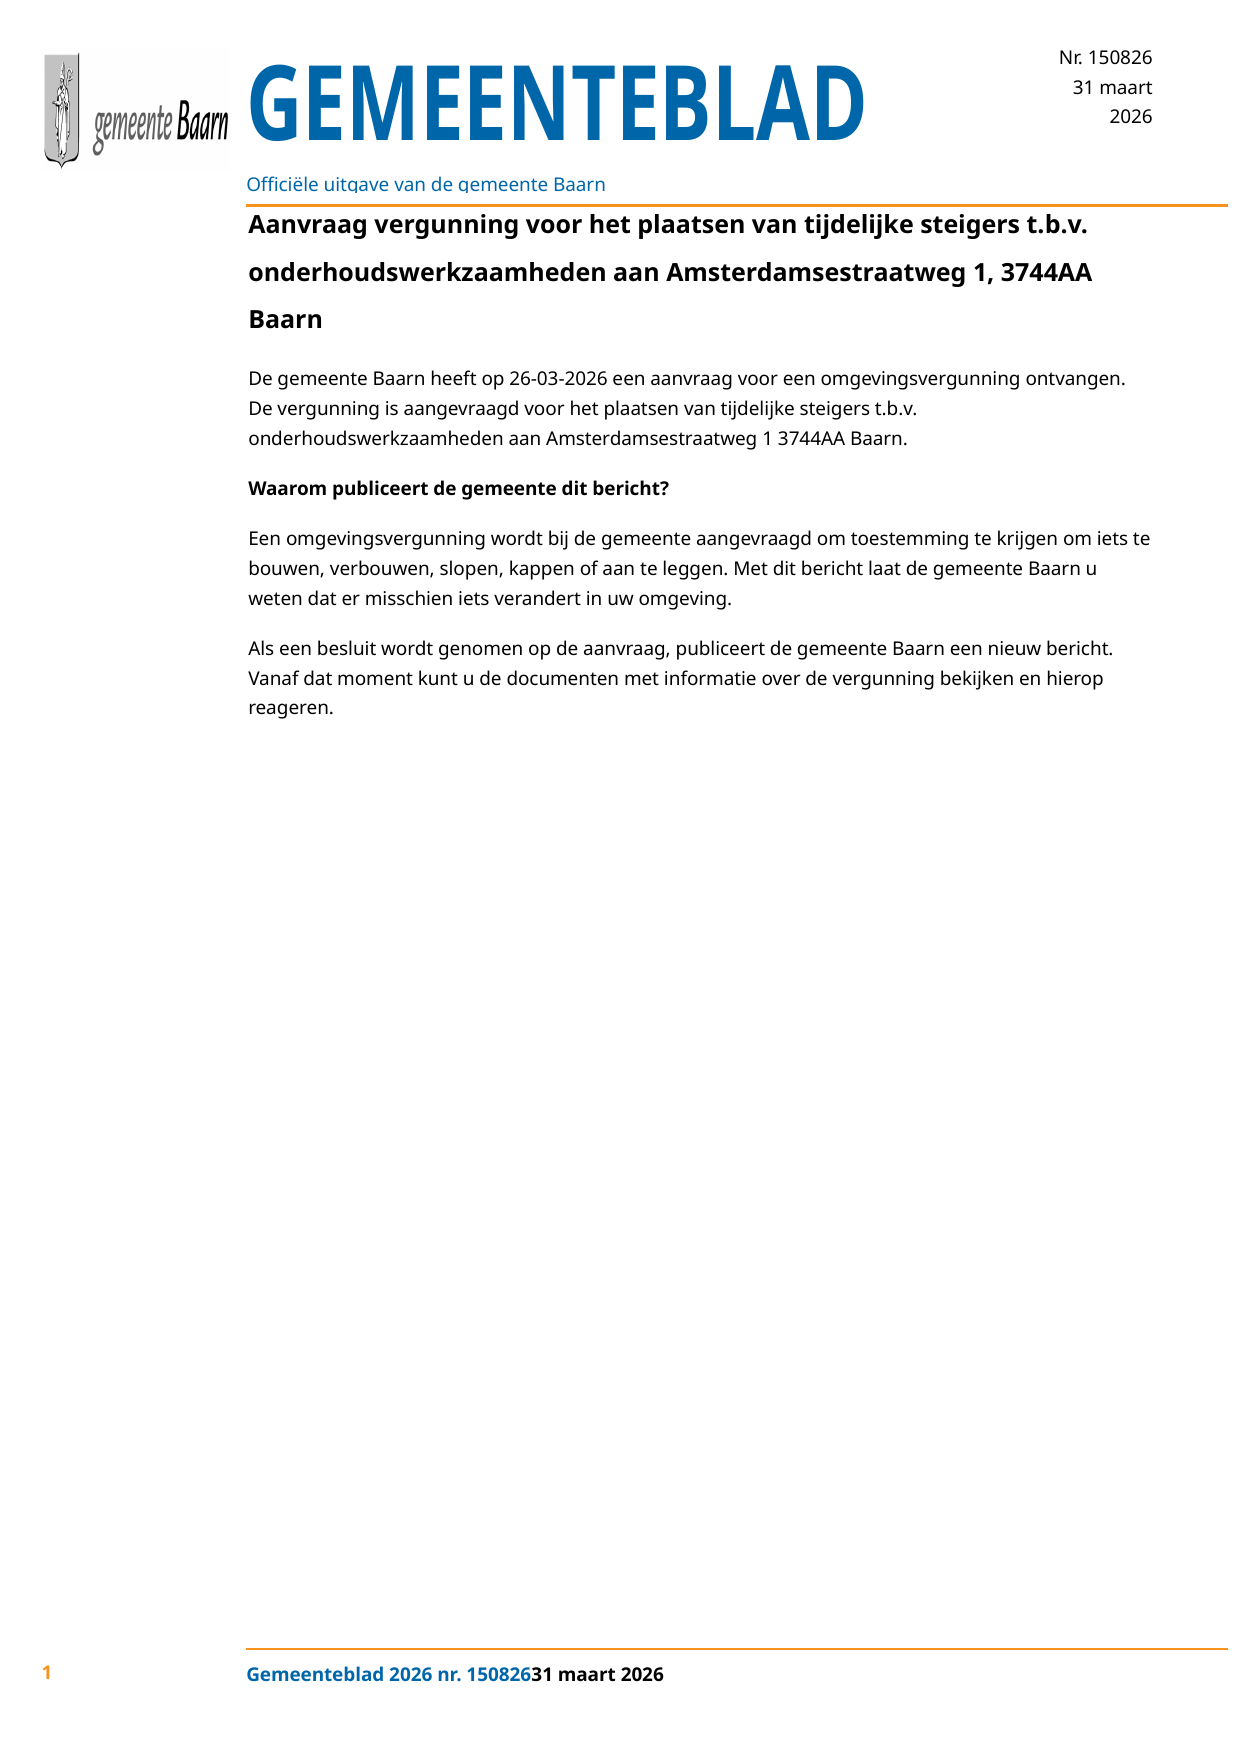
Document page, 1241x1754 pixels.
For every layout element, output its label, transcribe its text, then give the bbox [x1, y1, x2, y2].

text Waarom publiceert de gemeente dit bericht? [248, 475, 1152, 501]
text De gemeente Baarn heeft op 26-03-2026 een aanvraag voor een omgevingsvergunning ontvangen. De vergunning is aangevraagd voor het plaatsen van tijdelijke steigers t.b.v. onderhoudswerkzaamheden aan Amsterdamsestraatweg 1 3744AA Baarn. [248, 366, 1152, 450]
picture [41, 47, 231, 172]
text Een omgevingsvergunning wordt bij de gemeente aangevraagd om toestemming te krijgen om iets te bouwen, verbouwen, slopen, kappen of aan te leggen. Met dit bericht laat de gemeente Baarn u weten dat er misschien iets verandert in uw omgeving. [248, 526, 1152, 610]
text Aanvraag vergunning voor het plaatsen van tijdelijke steigers t.b.v. onderhoudswerkzaamheden aan Amsterdamsestraatweg 1, 3744AA Baarn [248, 207, 1152, 336]
text Als een besluit wordt genomen op de aanvraag, publiceert de gemeente Baarn een nieuw bericht. Vanaf dat moment kunt u de documenten met informatie over de vergunning bekijken en hierop reageren. [248, 635, 1152, 720]
